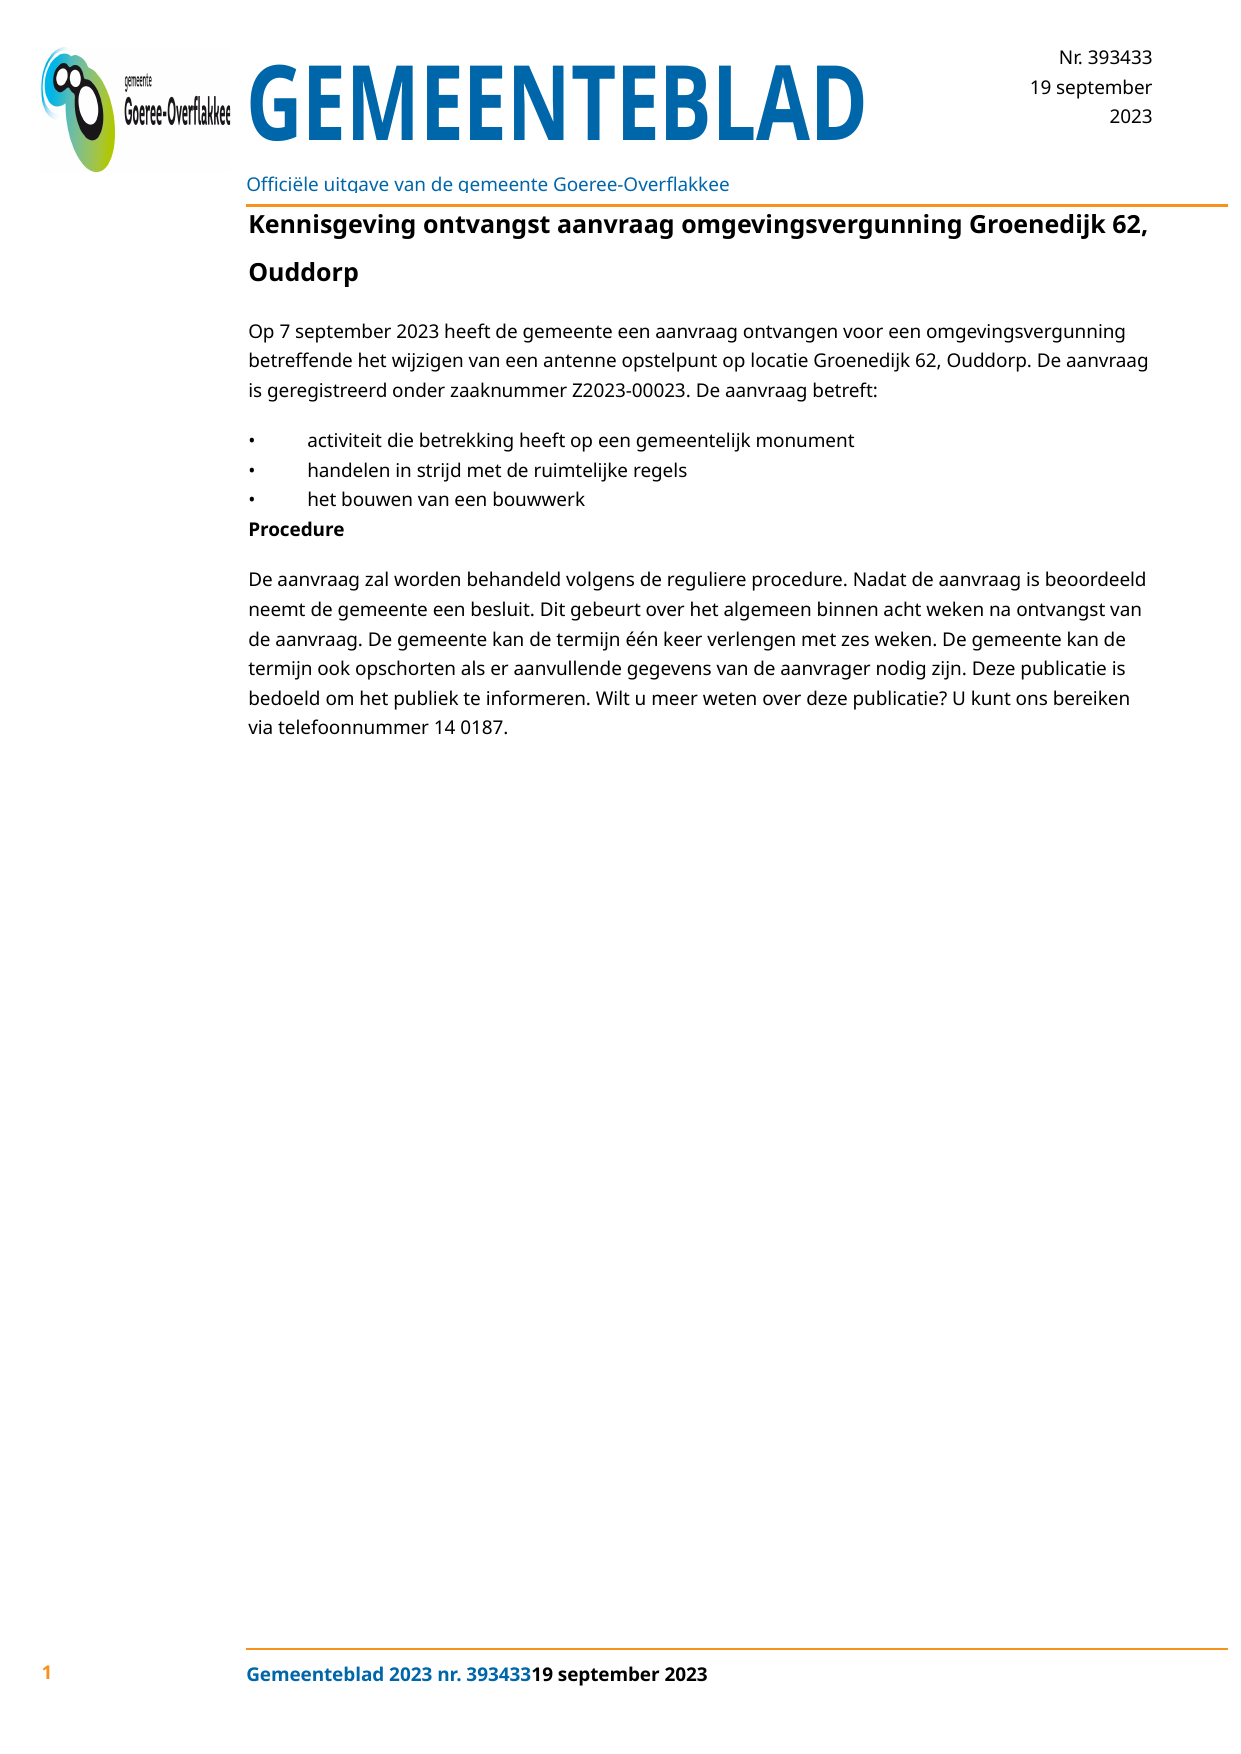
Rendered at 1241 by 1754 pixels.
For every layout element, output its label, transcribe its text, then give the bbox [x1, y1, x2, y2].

text Op 7 september 2023 heeft de gemeente een aanvraag ontvangen voor een omgevingsvergunning betreffende het wijzigen van een antenne opstelpunt op locatie Groenedijk 62, Ouddorp. De aanvraag is geregistreerd onder zaaknummer Z2023-00023. De aanvraag betreft: [248, 318, 1152, 403]
picture [41, 47, 231, 172]
text Procedure [248, 516, 1152, 542]
list handelen in strijd met de ruimtelijke regels [248, 457, 1152, 483]
text Kennisgeving ontvangst aanvraag omgevingsvergunning Groenedijk 62, Ouddorp [248, 207, 1152, 288]
list activiteit die betrekking heeft op een gemeentelijk monument [248, 427, 1152, 453]
list het bouwen van een bouwwerk [248, 487, 1152, 512]
text De aanvraag zal worden behandeld volgens de reguliere procedure. Nadat de aanvraag is beoordeeld neemt de gemeente een besluit. Dit gebeurt over het algemeen binnen acht weken na ontvangst van de aanvraag. De gemeente kan de termijn één keer verlengen met zes weken. De gemeente kan de termijn ook opschorten als er aanvullende gegevens van de aanvrager nodig zijn. Deze publicatie is bedoeld om het publiek te informeren. Wilt u meer weten over deze publicatie? U kunt ons bereiken via telefoonnummer 14 0187. [248, 567, 1152, 740]
